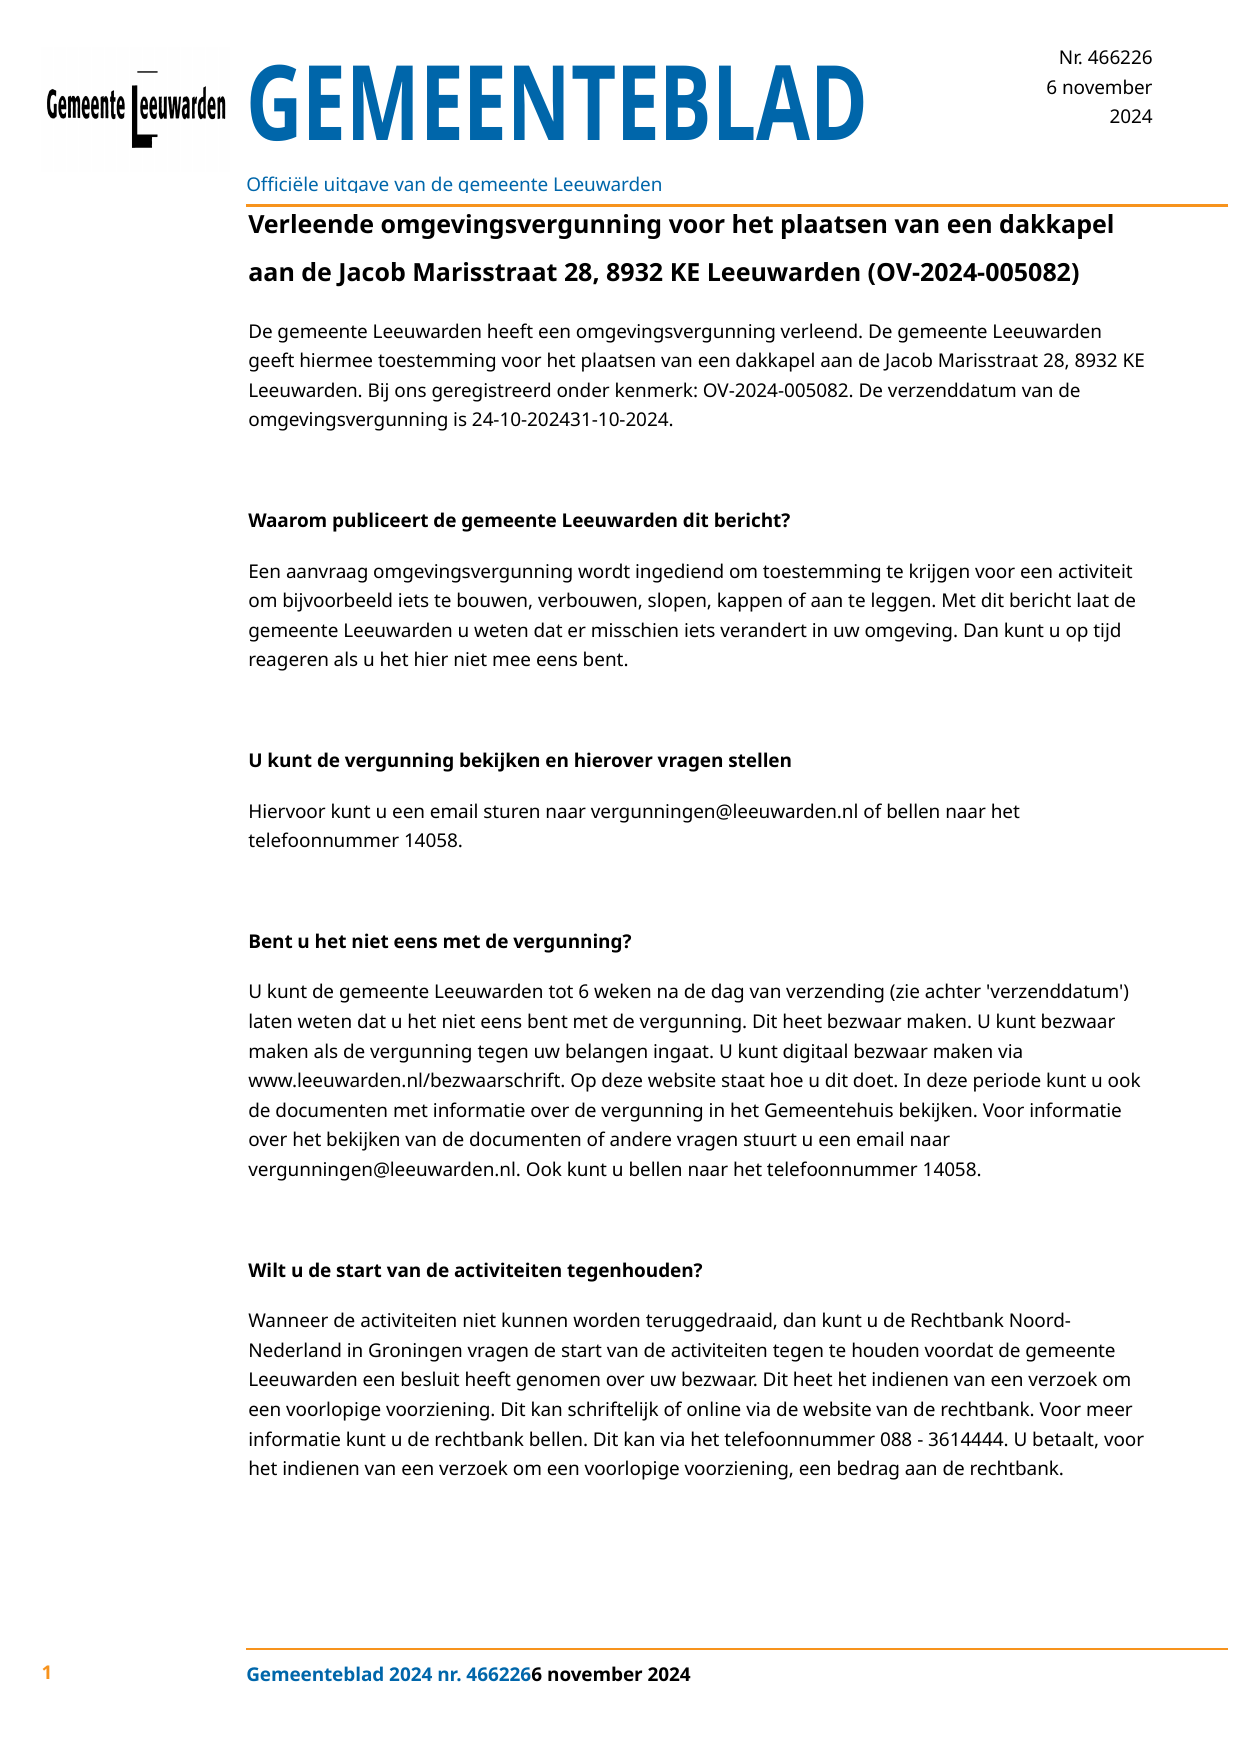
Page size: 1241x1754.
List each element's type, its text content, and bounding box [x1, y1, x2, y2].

text Hiervoor kunt u een email sturen naar vergunningen@leeuwarden.nl of bellen naar het telefoonnummer 14058. [248, 798, 1152, 853]
text U kunt de vergunning bekijken en hierover vragen stellen [248, 747, 1152, 773]
text Verleende omgevingsvergunning voor het plaatsen van een dakkapel aan de Jacob Marisstraat 28, 8932 KE Leeuwarden (OV-2024-005082) [248, 207, 1152, 288]
text Wilt u de start van de activiteiten tegenhouden? [248, 1257, 1152, 1283]
picture [41, 47, 231, 172]
text U kunt de gemeente Leeuwarden tot 6 weken na de dag van verzending (zie achter 'verzenddatum') laten weten dat u het niet eens bent met de vergunning. Dit heet bezwaar maken. U kunt bezwaar maken als de vergunning tegen uw belangen ingaat. U kunt digitaal bezwaar maken via www.leeuwarden.nl/bezwaarschrift. Op deze website staat hoe u dit doet. In deze periode kunt u ook de documenten met informatie over de vergunning in het Gemeentehuis bekijken. Voor informatie over het bekijken van de documenten of andere vragen stuurt u een email naar vergunningen@leeuwarden.nl. Ook kunt u bellen naar het telefoonnummer 14058. [248, 979, 1152, 1182]
text Bent u het niet eens met de vergunning? [248, 928, 1152, 954]
text De gemeente Leeuwarden heeft een omgevingsvergunning verleend. De gemeente Leeuwarden geeft hiermee toestemming voor het plaatsen van een dakkapel aan de Jacob Marisstraat 28, 8932 KE Leeuwarden. Bij ons geregistreerd onder kenmerk: OV-2024-005082. De verzenddatum van de omgevingsvergunning is 24-10-202431-10-2024. [248, 318, 1152, 432]
text Waarom publiceert de gemeente Leeuwarden dit bericht? [248, 507, 1152, 533]
text Wanneer de activiteiten niet kunnen worden teruggedraaid, dan kunt u de Rechtbank Noord-Nederland in Groningen vragen de start van de activiteiten tegen te houden voordat de gemeente Leeuwarden een besluit heeft genomen over uw bezwaar. Dit heet het indienen van een verzoek om een voorlopige voorziening. Dit kan schriftelijk of online via de website van de rechtbank. Voor meer informatie kunt u de rechtbank bellen. Dit kan via het telefoonnummer 088 - 3614444. U betaalt, voor het indienen van een verzoek om een voorlopige voorziening, een bedrag aan de rechtbank. [248, 1307, 1152, 1481]
text Een aanvraag omgevingsvergunning wordt ingediend om toestemming te krijgen voor een activiteit om bijvoorbeeld iets te bouwen, verbouwen, slopen, kappen of aan te leggen. Met dit bericht laat de gemeente Leeuwarden u weten dat er misschien iets verandert in uw omgeving. Dan kunt u op tijd reageren als u het hier niet mee eens bent. [248, 558, 1152, 672]
